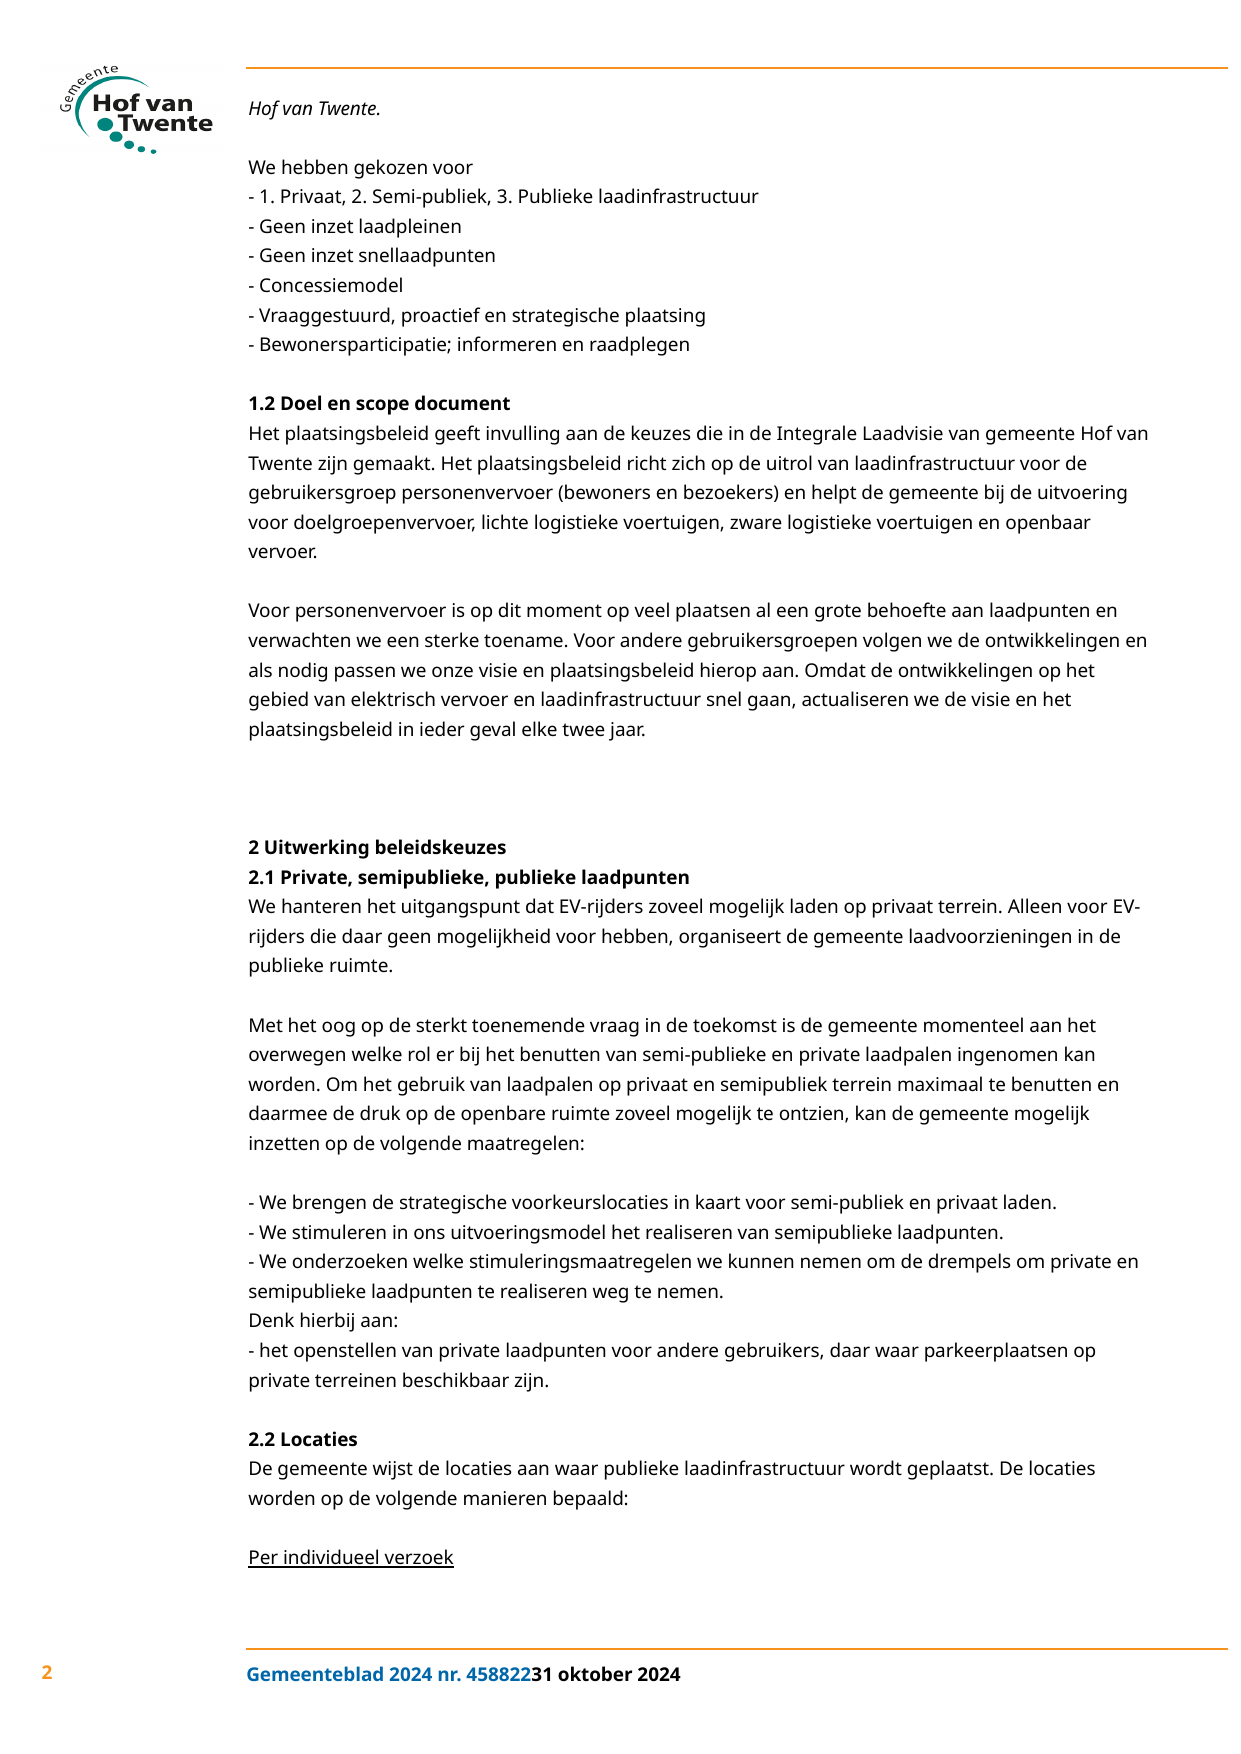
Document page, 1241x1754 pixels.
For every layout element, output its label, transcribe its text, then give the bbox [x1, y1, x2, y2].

text - 1. Privaat, 2. Semi-publiek, 3. Publieke laadinfrastructuur [248, 183, 1152, 209]
text - We brengen de strategische voorkeurslocaties in kaart voor semi-publiek en privaat laden. [248, 1189, 1152, 1215]
text Hof van Twente. [248, 95, 1152, 121]
text - het openstellen van private laadpunten voor andere gebruikers, daar waar parkeerplaatsen op private terreinen beschikbaar zijn. [248, 1337, 1152, 1393]
picture [41, 47, 231, 172]
text De gemeente wijst de locaties aan waar publieke laadinfrastructuur wordt geplaatst. De locaties worden op de volgende manieren bepaald: [248, 1456, 1152, 1511]
text Met het oog op de sterkt toenemende vraag in de toekomst is de gemeente momenteel aan het overwegen welke rol er bij het benutten van semi-publieke en private laadpalen ingenomen kan worden. Om het gebruik van laadpalen op privaat en semipubliek terrein maximaal te benutten en daarmee de druk op de openbare ruimte zoveel mogelijk te ontzien, kan de gemeente mogelijk inzetten op de volgende maatregelen: [248, 1012, 1152, 1156]
text - Bewonersparticipatie; informeren en raadplegen [248, 331, 1152, 357]
text 2.2 Locaties [248, 1426, 1152, 1452]
text Het plaatsingsbeleid geeft invulling aan de keuzes die in de Integrale Laadvisie van gemeente Hof van Twente zijn gemaakt. Het plaatsingsbeleid richt zich op de uitrol van laadinfrastructuur voor de gebruikersgroep personenvervoer (bewoners en bezoekers) en helpt de gemeente bij de uitvoering voor doelgroepenvervoer, lichte logistieke voertuigen, zware logistieke voertuigen en openbaar vervoer. [248, 420, 1152, 564]
text Denk hierbij aan: [248, 1308, 1152, 1333]
text 2 Uitwerking beleidskeuzes [248, 834, 1152, 860]
text - We stimuleren in ons uitvoeringsmodel het realiseren van semipublieke laadpunten. [248, 1219, 1152, 1245]
text - Geen inzet snellaadpunten [248, 243, 1152, 268]
text - Concessiemodel [248, 272, 1152, 298]
text - Geen inzet laadpleinen [248, 213, 1152, 239]
text Per individueel verzoek [248, 1544, 1152, 1570]
text - We onderzoeken welke stimuleringsmaatregelen we kunnen nemen om de drempels om private en semipublieke laadpunten te realiseren weg te nemen. [248, 1248, 1152, 1304]
text We hanteren het uitgangspunt dat EV-rijders zoveel mogelijk laden op privaat terrein. Alleen voor EV-rijders die daar geen mogelijkheid voor hebben, organiseert de gemeente laadvoorzieningen in de publieke ruimte. [248, 893, 1152, 978]
text Voor personenvervoer is op dit moment op veel plaatsen al een grote behoefte aan laadpunten en verwachten we een sterke toename. Voor andere gebruikersgroepen volgen we de ontwikkelingen en als nodig passen we onze visie en plaatsingsbeleid hierop aan. Omdat de ontwikkelingen op het gebied van elektrisch vervoer en laadinfrastructuur snel gaan, actualiseren we de visie en het plaatsingsbeleid in ieder geval elke twee jaar. [248, 598, 1152, 742]
text 2.1 Private, semipublieke, publieke laadpunten [248, 864, 1152, 890]
text - Vraaggestuurd, proactief en strategische plaatsing [248, 302, 1152, 328]
text 1.2 Doel en scope document [248, 391, 1152, 416]
text We hebben gekozen voor [248, 154, 1152, 180]
